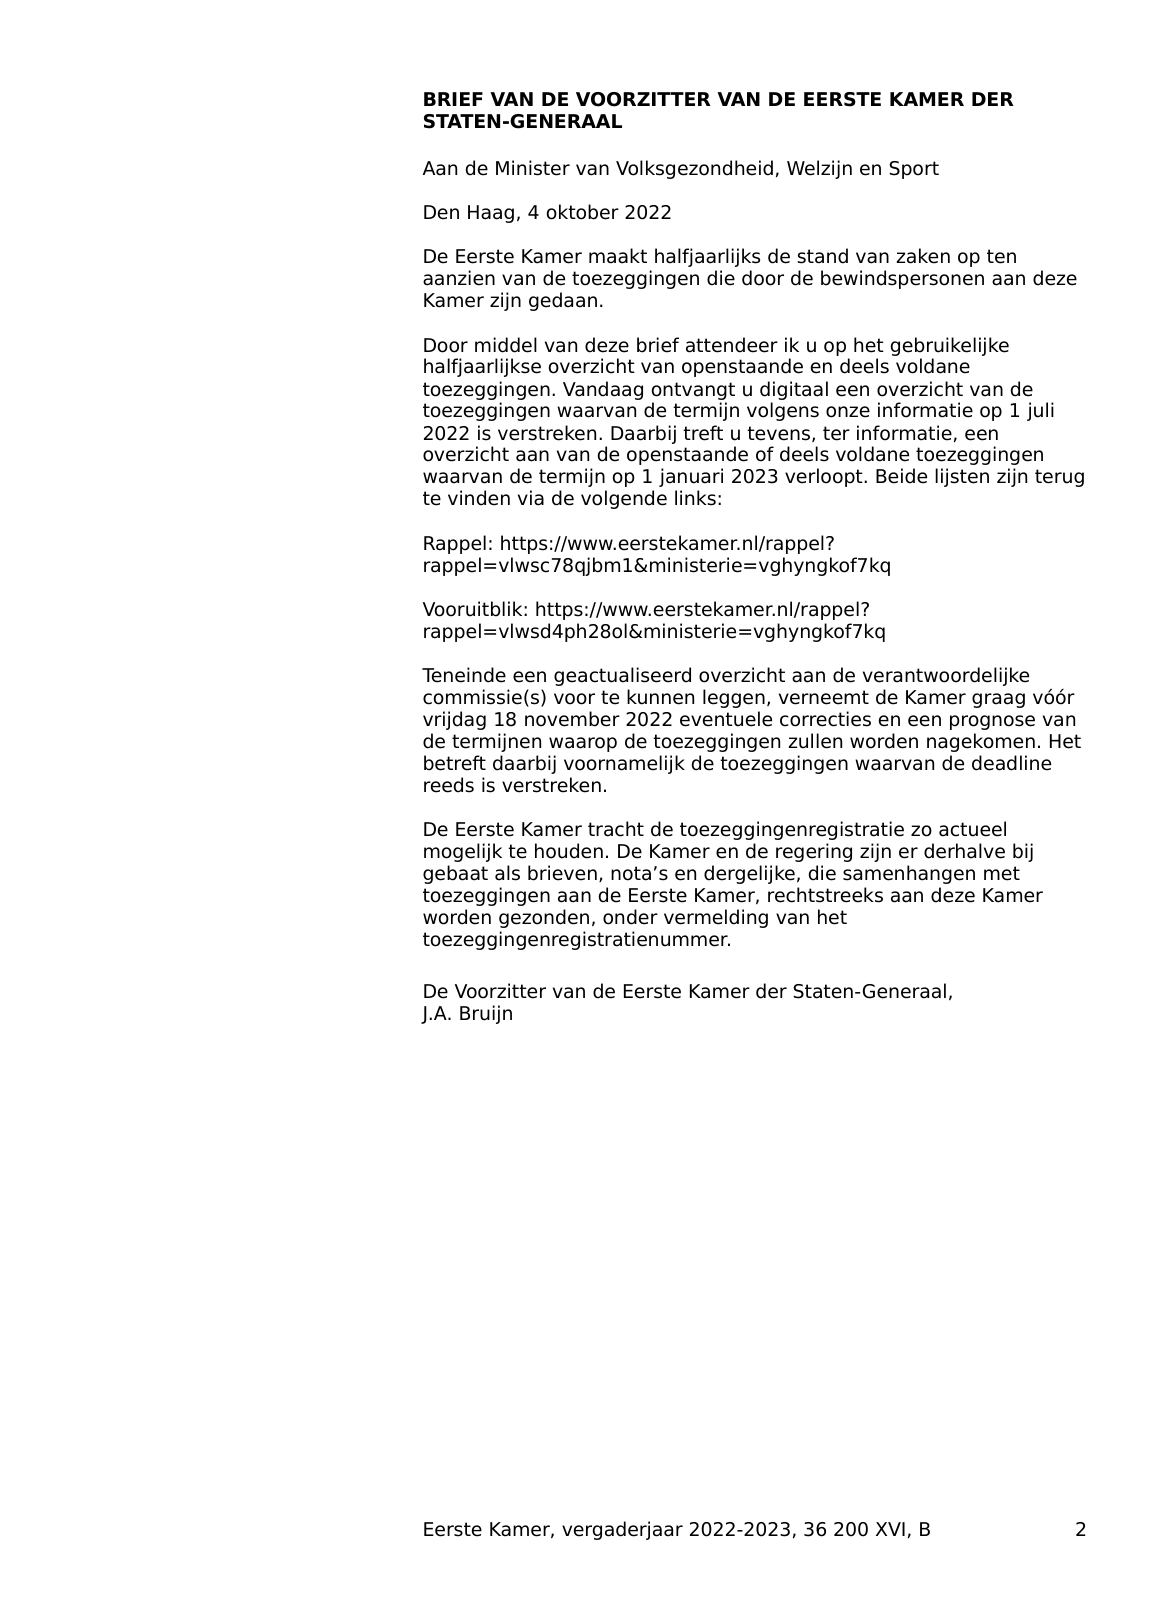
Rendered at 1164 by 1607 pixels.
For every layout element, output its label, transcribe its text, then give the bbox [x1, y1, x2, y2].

text Vooruitblik: https://www.eerstekamer.nl/rappel?rappel=vlwsd4ph28ol&ministerie=vghyngkof7kq [422, 599, 1087, 643]
text Rappel: https://www.eerstekamer.nl/rappel?rappel=vlwsc78qjbm1&ministerie=vghyngkof7kq [422, 532, 1087, 576]
text Teneinde een geactualiseerd overzicht aan de verantwoordelijke commissie(s) voor te kunnen leggen, verneemt de Kamer graag vóór vrijdag 18 november 2022 eventuele correcties en een prognose van de termijnen waarop de toezeggingen zullen worden nagekomen. Het betreft daarbij voornamelijk de toezeggingen waarvan de deadline reeds is verstreken. [422, 665, 1087, 797]
subtitle BRIEF VAN DE VOORZITTER VAN DE EERSTE KAMER DER STATEN-GENERAAL [422, 89, 1087, 133]
text De Eerste Kamer maakt halfjaarlijks de stand van zaken op ten aanzien van de toezeggingen die door de bewindspersonen aan deze Kamer zijn gedaan. [422, 246, 1087, 312]
text De Eerste Kamer tracht de toezeggingenregistratie zo actueel mogelijk te houden. De Kamer en de regering zijn er derhalve bij gebaat als brieven, nota’s en dergelijke, die samenhangen met toezeggingen aan de Eerste Kamer, rechtstreeks aan deze Kamer worden gezonden, onder vermelding van het toezeggingenregistratienummer. [422, 819, 1087, 951]
text De Voorzitter van de Eerste Kamer der Staten-Generaal, J.A. Bruijn [422, 981, 1087, 1025]
text Den Haag, 4 oktober 2022 [422, 202, 1087, 224]
text Aan de Minister van Volksgezondheid, Welzijn en Sport [422, 158, 1087, 180]
text Door middel van deze brief attendeer ik u op het gebruikelijke halfjaarlijkse overzicht van openstaande en deels voldane toezeggingen. Vandaag ontvangt u digitaal een overzicht van de toezeggingen waarvan de termijn volgens onze informatie op 1 juli 2022 is verstreken. Daarbij treft u tevens, ter informatie, een overzicht aan van de openstaande of deels voldane toezeggingen waarvan de termijn op 1 januari 2023 verloopt. Beide lijsten zijn terug te vinden via de volgende links: [422, 334, 1087, 510]
